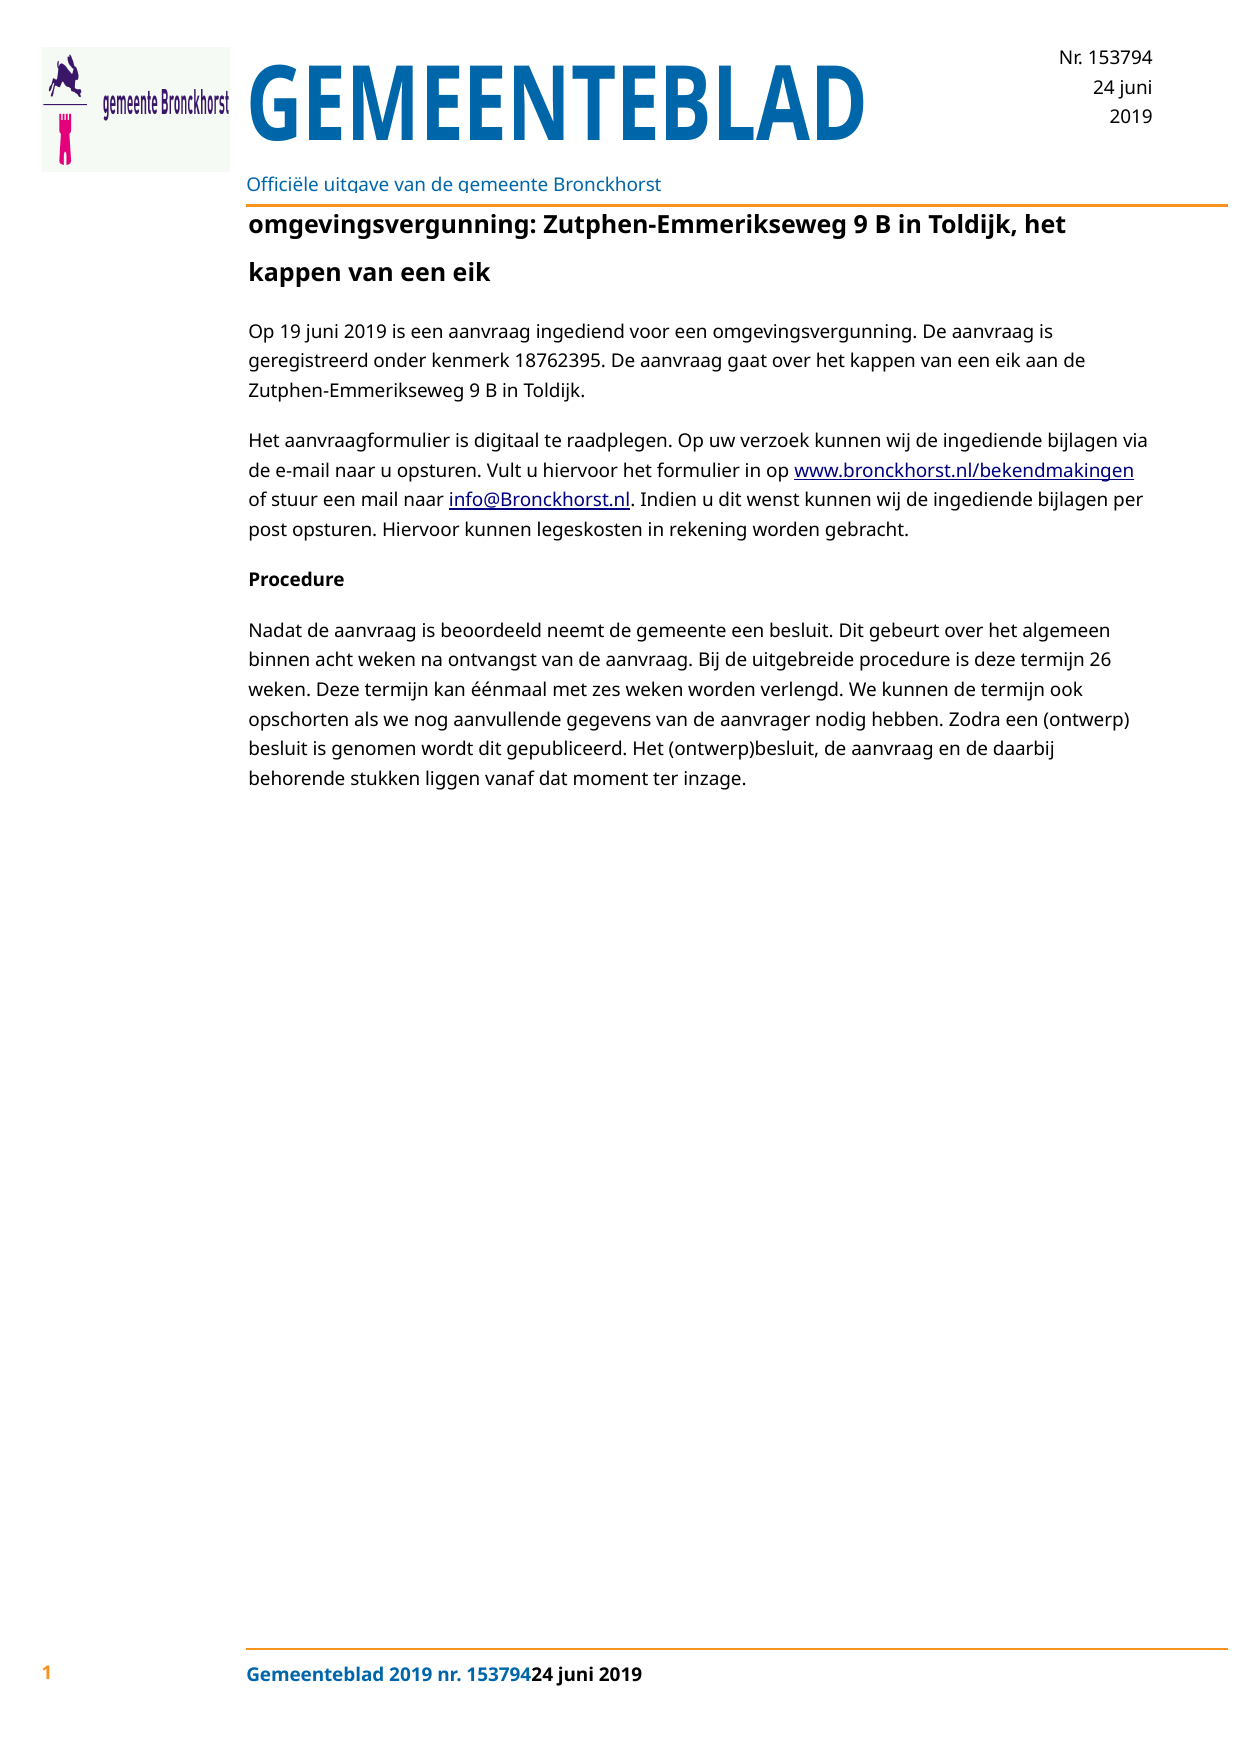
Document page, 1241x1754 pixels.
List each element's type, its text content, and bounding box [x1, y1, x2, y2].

text Procedure [248, 567, 1152, 592]
text Nadat de aanvraag is beoordeeld neemt de gemeente een besluit. Dit gebeurt over het algemeen binnen acht weken na ontvangst van de aanvraag. Bij de uitgebreide procedure is deze termijn 26 weken. Deze termijn kan éénmaal met zes weken worden verlengd. We kunnen de termijn ook opschorten als we nog aanvullende gegevens van de aanvrager nodig hebben. Zodra een (ontwerp) besluit is genomen wordt dit gepubliceerd. Het (ontwerp)besluit, de aanvraag en de daarbij behorende stukken liggen vanaf dat moment ter inzage. [248, 617, 1152, 791]
picture [41, 47, 231, 172]
text Op 19 juni 2019 is een aanvraag ingediend voor een omgevingsvergunning. De aanvraag is geregistreerd onder kenmerk 18762395. De aanvraag gaat over het kappen van een eik aan de Zutphen-Emmerikseweg 9 B in Toldijk. [248, 318, 1152, 403]
text omgevingsvergunning: Zutphen-Emmerikseweg 9 B in Toldijk, het kappen van een eik [248, 207, 1152, 288]
text Het aanvraagformulier is digitaal te raadplegen. Op uw verzoek kunnen wij de ingediende bijlagen via de e-mail naar u opsturen. Vult u hiervoor het formulier in op www.bronckhorst.nl/bekendmakingen of stuur een mail naar info@Bronckhorst.nl. Indien u dit wenst kunnen wij de ingediende bijlagen per post opsturen. Hiervoor kunnen legeskosten in rekening worden gebracht. [248, 427, 1152, 542]
